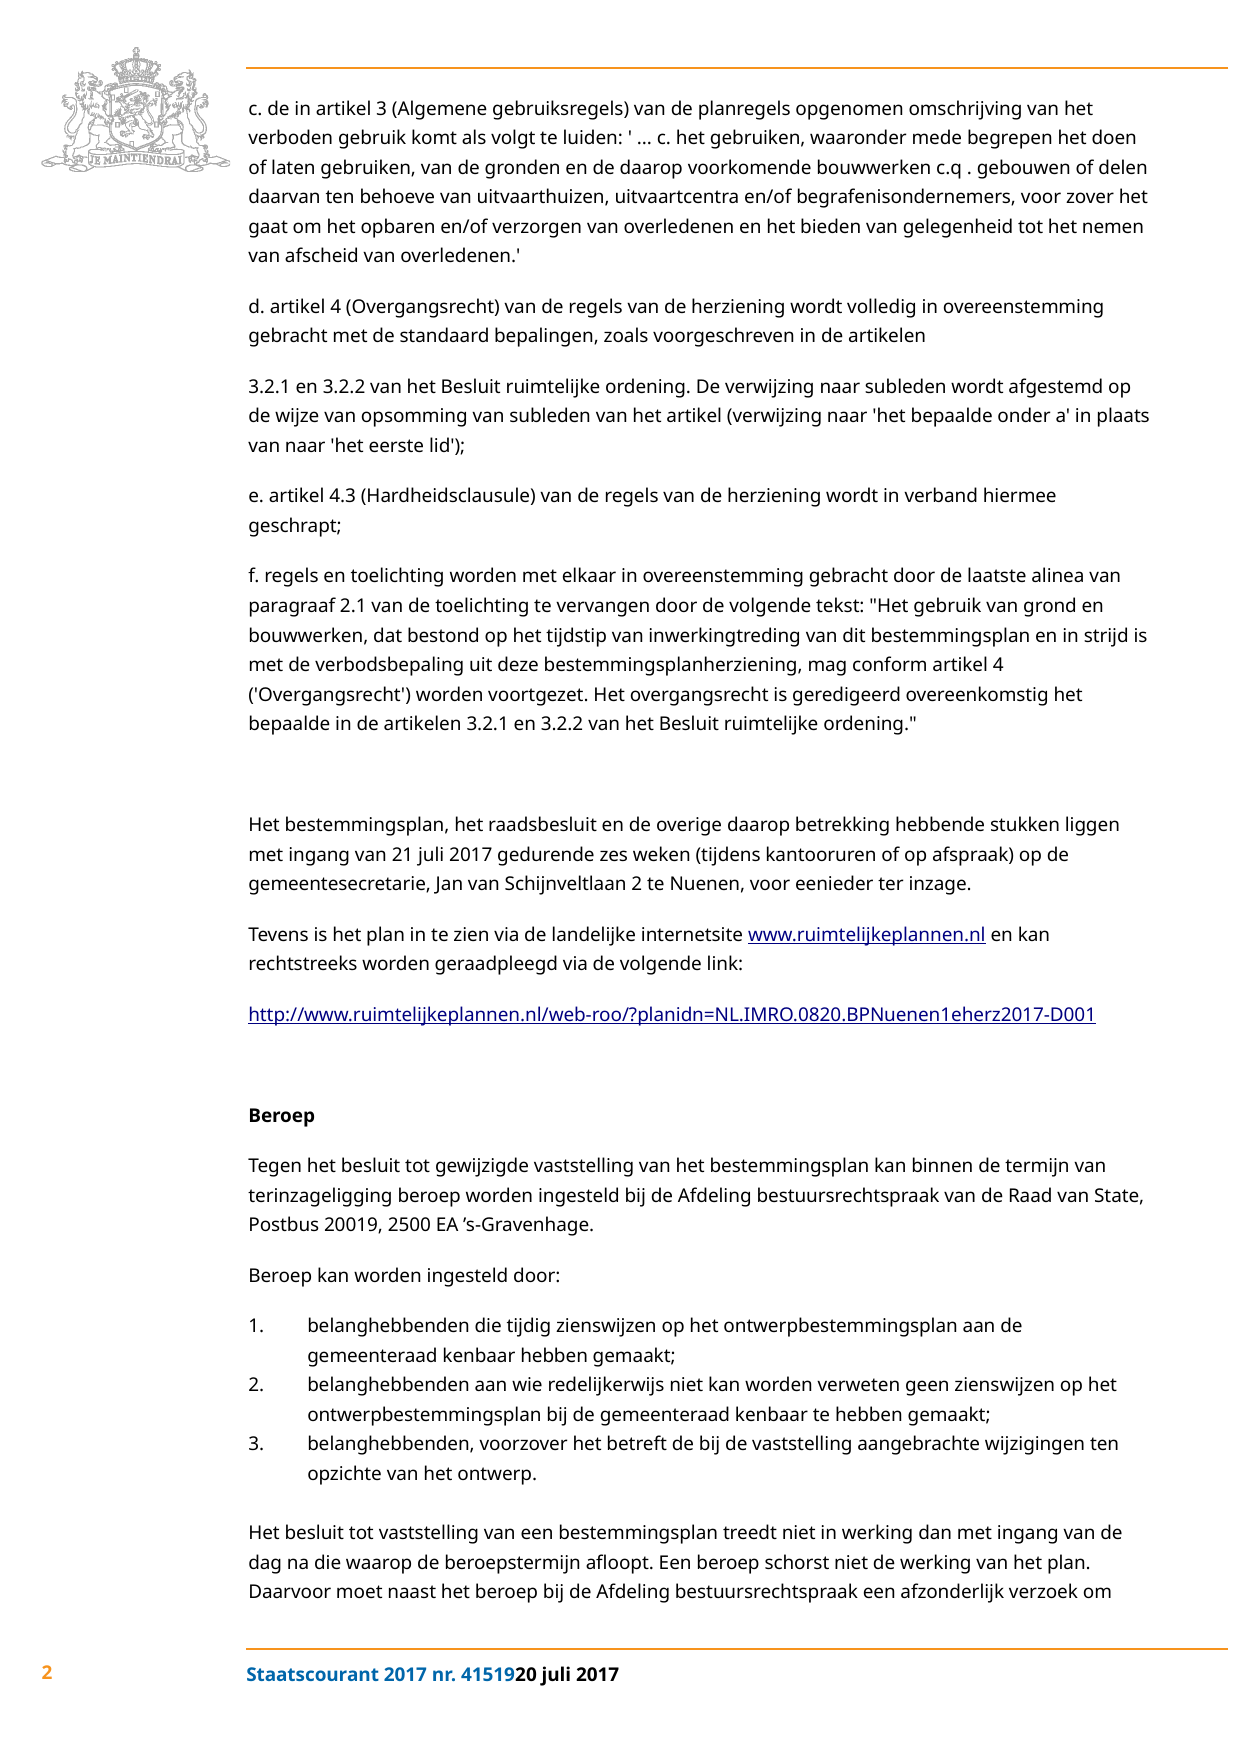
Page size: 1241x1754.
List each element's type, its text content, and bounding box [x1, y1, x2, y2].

text e. artikel 4.3 (Hardheidsclausule) van de regels van de herziening wordt in verband hiermee geschrapt; [248, 483, 1152, 538]
text 3.2.1 en 3.2.2 van het Besluit ruimtelijke ordening. De verwijzing naar subleden wordt afgestemd op de wijze van opsomming van subleden van het artikel (verwijzing naar 'het bepaalde onder a' in plaats van naar 'het eerste lid'); [248, 373, 1152, 458]
list belanghebbenden, voorzover het betreft de bij de vaststelling aangebrachte wijzigingen ten opzichte van het ontwerp. [248, 1431, 1152, 1486]
text d. artikel 4 (Overgangsrecht) van de regels van de herziening wordt volledig in overeenstemming gebracht met de standaard bepalingen, zoals voorgeschreven in de artikelen [248, 293, 1152, 348]
text Het bestemmingsplan, het raadsbesluit en de overige daarop betrekking hebbende stukken liggen met ingang van 21 juli 2017 gedurende zes weken (tijdens kantooruren of op afspraak) op de gemeentesecretarie, Jan van Schijnveltlaan 2 te Nuenen, voor eenieder ter inzage. [248, 811, 1152, 896]
text Het besluit tot vaststelling van een bestemmingsplan treedt niet in werking dan met ingang van de dag na die waarop de beroepstermijn afloopt. Een beroep schorst niet de werking van het plan. Daarvoor moet naast het beroep bij de Afdeling bestuursrechtspraak een afzonderlijk verzoek om [248, 1519, 1152, 1604]
text f. regels en toelichting worden met elkaar in overeenstemming gebracht door de laatste alinea van paragraaf 2.1 van de toelichting te vervangen door de volgende tekst: "Het gebruik van grond en bouwwerken, dat bestond op het tijdstip van inwerkingtreding van dit bestemmingsplan en in strijd is met de verbodsbepaling uit deze bestemmingsplanherziening, mag conform artikel 4 ('Overgangsrecht') worden voortgezet. Het overgangsrecht is geredigeerd overeenkomstig het bepaalde in de artikelen 3.2.1 en 3.2.2 van het Besluit ruimtelijke ordening." [248, 563, 1152, 736]
text Tevens is het plan in te zien via de landelijke internetsite www.ruimtelijkeplannen.nl en kan rechtstreeks worden geraadpleegd via de volgende link: [248, 921, 1152, 976]
text Beroep [248, 1102, 1152, 1128]
text c. de in artikel 3 (Algemene gebruiksregels) van de planregels opgenomen omschrijving van het verboden gebruik komt als volgt te luiden: ' ... c. het gebruiken, waaronder mede begrepen het doen of laten gebruiken, van de gronden en de daarop voorkomende bouwwerken c.q . gebouwen of delen daarvan ten behoeve van uitvaarthuizen, uitvaartcentra en/of begrafenisondernemers, voor zover het gaat om het opbaren en/of verzorgen van overledenen en het bieden van gelegenheid tot het nemen van afscheid van overledenen.' [248, 95, 1152, 268]
picture [41, 47, 231, 172]
text Tegen het besluit tot gewijzigde vaststelling van het bestemmingsplan kan binnen de termijn van terinzageligging beroep worden ingesteld bij de Afdeling bestuursrechtspraak van de Raad van State, Postbus 20019, 2500 EA ’s-Gravenhage. [248, 1152, 1152, 1237]
list belanghebbenden die tijdig zienswijzen op het ontwerpbestemmingsplan aan de gemeenteraad kenbaar hebben gemaakt; [248, 1312, 1152, 1368]
list belanghebbenden aan wie redelijkerwijs niet kan worden verweten geen zienswijzen op het ontwerpbestemmingsplan bij de gemeenteraad kenbaar te hebben gemaakt; [248, 1371, 1152, 1427]
text Beroep kan worden ingesteld door: [248, 1262, 1152, 1288]
text http://www.ruimtelijkeplannen.nl/web-roo/?planidn=NL.IMRO.0820.BPNuenen1eherz2017-D001 [248, 1001, 1152, 1027]
